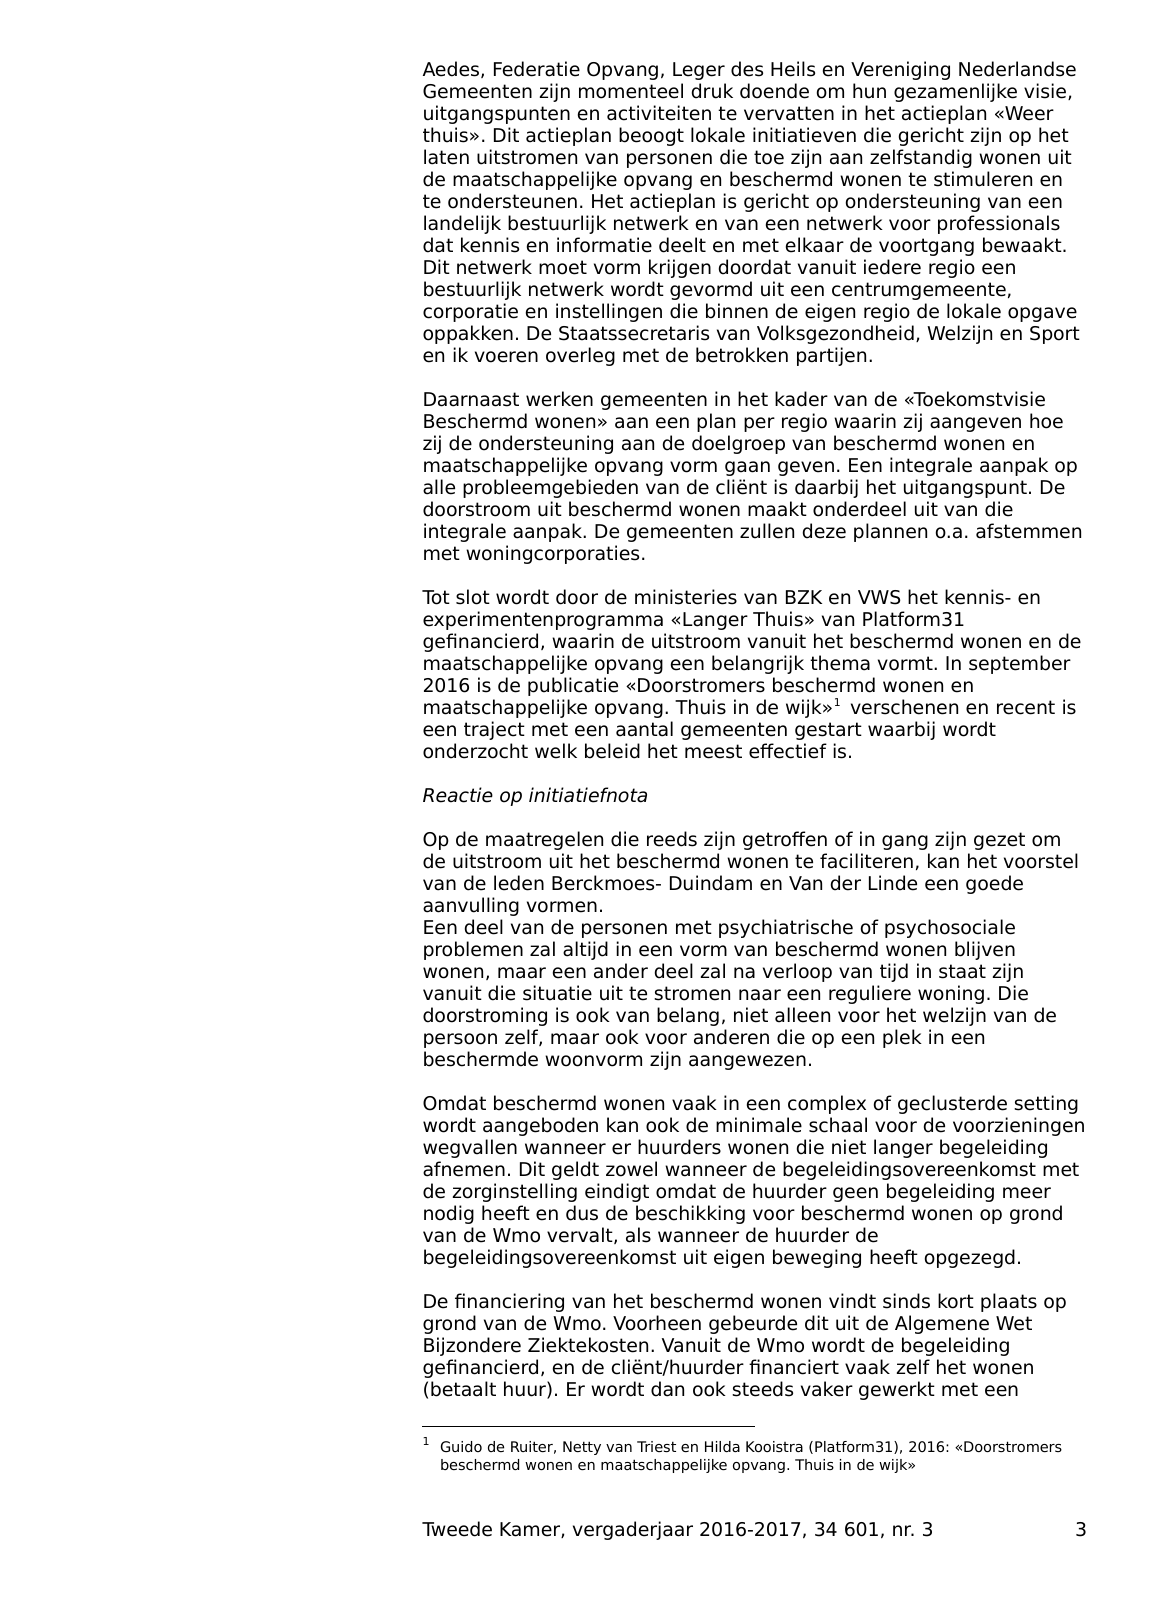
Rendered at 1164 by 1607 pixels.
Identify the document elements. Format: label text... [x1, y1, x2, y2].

text Daarnaast werken gemeenten in het kader van de «Toekomstvisie Beschermd wonen» aan een plan per regio waarin zij aangeven hoe zij de ondersteuning aan de doelgroep van beschermd wonen en maatschappelijke opvang vorm gaan geven. Een integrale aanpak op alle probleemgebieden van de cliënt is daarbij het uitgangspunt. De doorstroom uit beschermd wonen maakt onderdeel uit van die integrale aanpak. De gemeenten zullen deze plannen o.a. afstemmen met woningcorporaties. [422, 389, 1087, 565]
text Op de maatregelen die reeds zijn getroffen of in gang zijn gezet om de uitstroom uit het beschermd wonen te faciliteren, kan het voorstel van de leden Berckmoes- Duindam en Van der Linde een goede aanvulling vormen. [422, 829, 1087, 917]
text Een deel van de personen met psychiatrische of psychosociale problemen zal altijd in een vorm van beschermd wonen blijven wonen, maar een ander deel zal na verloop van tijd in staat zijn vanuit die situatie uit te stromen naar een reguliere woning. Die doorstroming is ook van belang, niet alleen voor het welzijn van de persoon zelf, maar ook voor anderen die op een plek in een beschermde woonvorm zijn aangewezen. [422, 917, 1087, 1071]
text Aedes, Federatie Opvang, Leger des Heils en Vereniging Nederlandse Gemeenten zijn momenteel druk doende om hun gezamenlijke visie, uitgangspunten en activiteiten te vervatten in het actieplan «Weer thuis». Dit actieplan beoogt lokale initiatieven die gericht zijn op het laten uitstromen van personen die toe zijn aan zelfstandig wonen uit de maatschappelijke opvang en beschermd wonen te stimuleren en te ondersteunen. Het actieplan is gericht op ondersteuning van een landelijk bestuurlijk netwerk en van een netwerk voor professionals dat kennis en informatie deelt en met elkaar de voortgang bewaakt. Dit netwerk moet vorm krijgen doordat vanuit iedere regio een bestuurlijk netwerk wordt gevormd uit een centrumgemeente, corporatie en instellingen die binnen de eigen regio de lokale opgave oppakken. De Staatssecretaris van Volksgezondheid, Welzijn en Sport en ik voeren overleg met de betrokken partijen. [422, 59, 1087, 367]
text Tot slot wordt door de ministeries van BZK en VWS het kennis- en experimentenprogramma «Langer Thuis» van Platform31 gefinancierd, waarin de uitstroom vanuit het beschermd wonen en de maatschappelijke opvang een belangrijk thema vormt. In september 2016 is de publicatie «Doorstromers beschermd wonen en maatschappelijke opvang. Thuis in de wijk» verschenen en recent is een traject met een aantal gemeenten gestart waarbij wordt onderzocht welk beleid het meest effectief is. [422, 587, 1087, 763]
text De financiering van het beschermd wonen vindt sinds kort plaats op grond van de Wmo. Voorheen gebeurde dit uit de Algemene Wet Bijzondere Ziektekosten. Vanuit de Wmo wordt de begeleiding gefinancierd, en de cliënt/huurder financiert vaak zelf het wonen (betaalt huur). Er wordt dan ook steeds vaker gewerkt met een [422, 1291, 1087, 1401]
text Omdat beschermd wonen vaak in een complex of geclusterde setting wordt aangeboden kan ook de minimale schaal voor de voorzieningen wegvallen wanneer er huurders wonen die niet langer begeleiding afnemen. Dit geldt zowel wanneer de begeleidingsovereenkomst met de zorginstelling eindigt omdat de huurder geen begeleiding meer nodig heeft en dus de beschikking voor beschermd wonen op grond van de Wmo vervalt, als wanneer de huurder de begeleidingsovereenkomst uit eigen beweging heeft opgezegd. [422, 1093, 1087, 1269]
subtitle Reactie op initiatiefnota [422, 785, 1087, 807]
text Guido de Ruiter, Netty van Triest en Hilda Kooistra (Platform31), 2016: «Doorstromers beschermd wonen en maatschappelijke opvang. Thuis in de wijk» [422, 1435, 1087, 1474]
